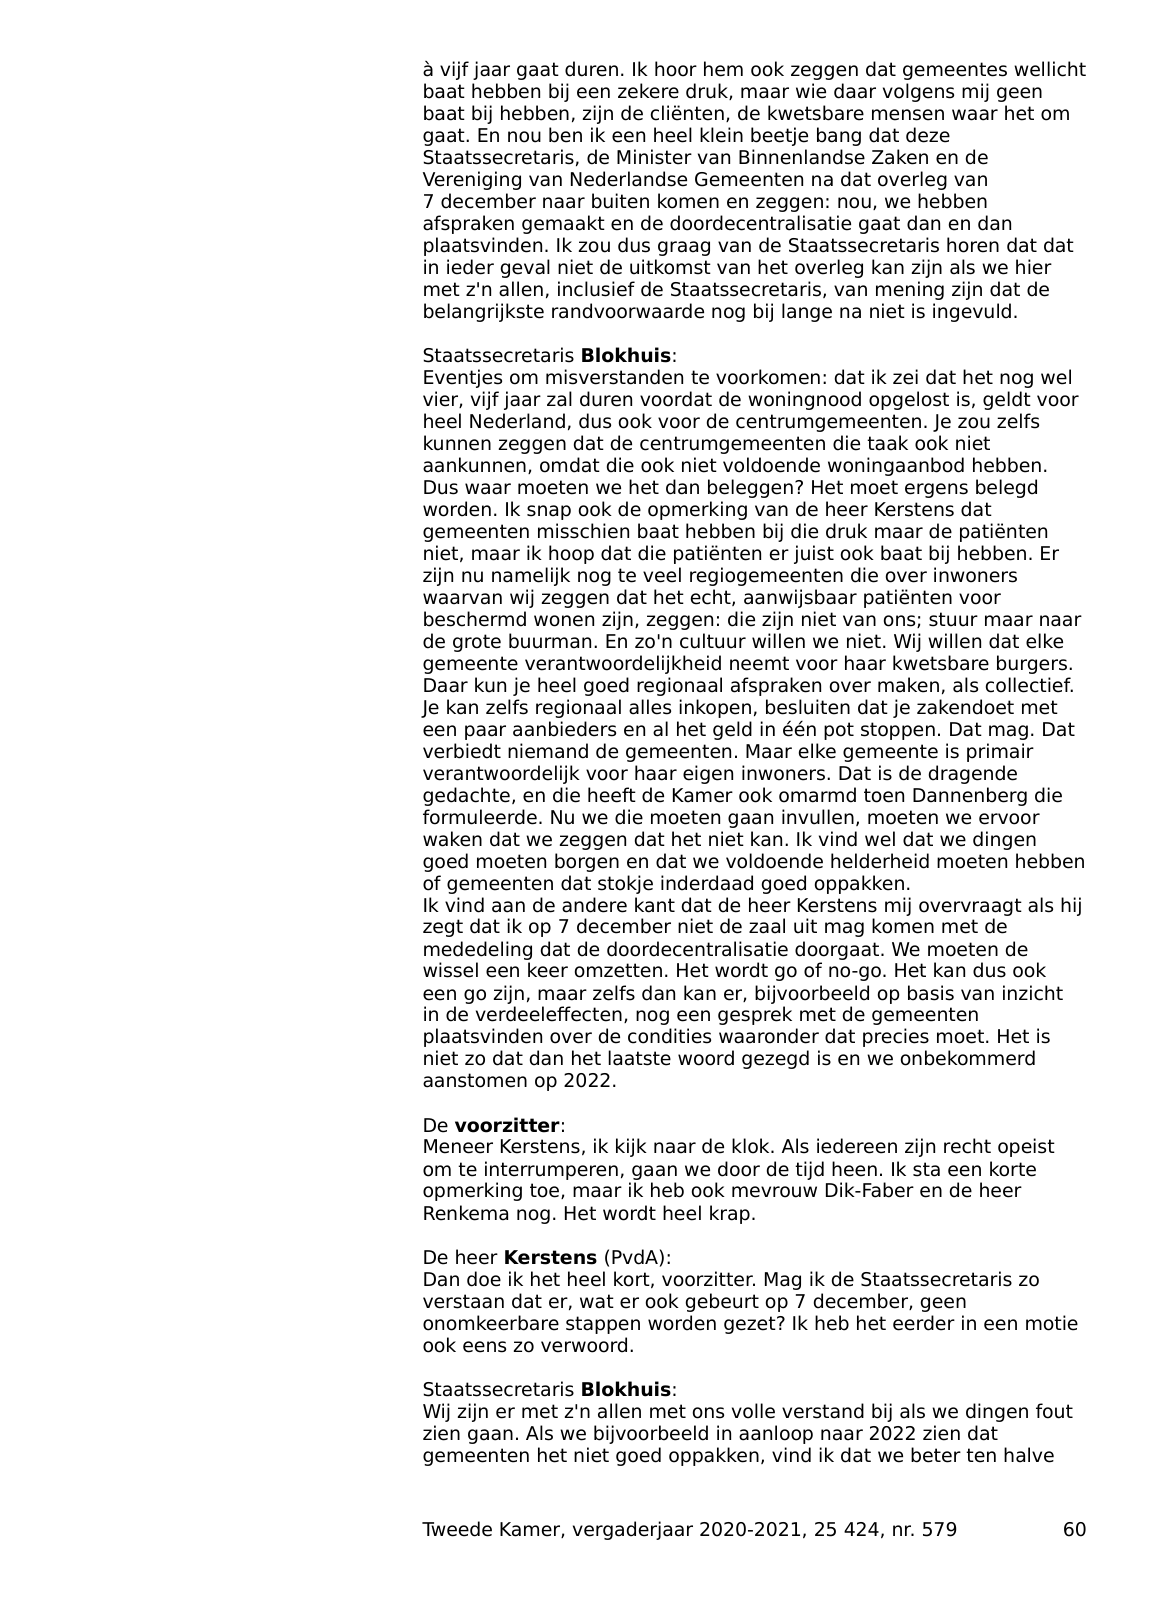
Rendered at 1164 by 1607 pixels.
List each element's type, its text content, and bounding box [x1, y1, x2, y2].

text Meneer Kerstens, ik kijk naar de klok. Als iedereen zijn recht opeist om te interrumperen, gaan we door de tijd heen. Ik sta een korte opmerking toe, maar ik heb ook mevrouw Dik-Faber en de heer Renkema nog. Het wordt heel krap. [422, 1136, 1087, 1224]
text Staatssecretaris Blokhuis: [422, 1379, 1087, 1401]
text à vijf jaar gaat duren. Ik hoor hem ook zeggen dat gemeentes wellicht baat hebben bij een zekere druk, maar wie daar volgens mij geen baat bij hebben, zijn de cliënten, de kwetsbare mensen waar het om gaat. En nou ben ik een heel klein beetje bang dat deze Staatssecretaris, de Minister van Binnenlandse Zaken en de Vereniging van Nederlandse Gemeenten na dat overleg van 7 december naar buiten komen en zeggen: nou, we hebben afspraken gemaakt en de doordecentralisatie gaat dan en dan plaatsvinden. Ik zou dus graag van de Staatssecretaris horen dat dat in ieder geval niet de uitkomst van het overleg kan zijn als we hier met z'n allen, inclusief de Staatssecretaris, van mening zijn dat de belangrijkste randvoorwaarde nog bij lange na niet is ingevuld. [422, 59, 1087, 323]
text Dan doe ik het heel kort, voorzitter. Mag ik de Staatssecretaris zo verstaan dat er, wat er ook gebeurt op 7 december, geen onomkeerbare stappen worden gezet? Ik heb het eerder in een motie ook eens zo verwoord. [422, 1268, 1087, 1356]
text De heer Kerstens (PvdA): [422, 1247, 1087, 1268]
text Eventjes om misverstanden te voorkomen: dat ik zei dat het nog wel vier, vijf jaar zal duren voordat de woningnood opgelost is, geldt voor heel Nederland, dus ook voor de centrumgemeenten. Je zou zelfs kunnen zeggen dat de centrumgemeenten die taak ook niet aankunnen, omdat die ook niet voldoende woningaanbod hebben. Dus waar moeten we het dan beleggen? Het moet ergens belegd worden. Ik snap ook de opmerking van de heer Kerstens dat gemeenten misschien baat hebben bij die druk maar de patiënten niet, maar ik hoop dat die patiënten er juist ook baat bij hebben. Er zijn nu namelijk nog te veel regiogemeenten die over inwoners waarvan wij zeggen dat het echt, aanwijsbaar patiënten voor beschermd wonen zijn, zeggen: die zijn niet van ons; stuur maar naar de grote buurman. En zo'n cultuur willen we niet. Wij willen dat elke gemeente verantwoordelijkheid neemt voor haar kwetsbare burgers. Daar kun je heel goed regionaal afspraken over maken, als collectief. Je kan zelfs regionaal alles inkopen, besluiten dat je zakendoet met een paar aanbieders en al het geld in één pot stoppen. Dat mag. Dat verbiedt niemand de gemeenten. Maar elke gemeente is primair verantwoordelijk voor haar eigen inwoners. Dat is de dragende gedachte, en die heeft de Kamer ook omarmd toen Dannenberg die formuleerde. Nu we die moeten gaan invullen, moeten we ervoor waken dat we zeggen dat het niet kan. Ik vind wel dat we dingen goed moeten borgen en dat we voldoende helderheid moeten hebben of gemeenten dat stokje inderdaad goed oppakken. [422, 367, 1087, 894]
text De voorzitter: [422, 1114, 1087, 1136]
text Ik vind aan de andere kant dat de heer Kerstens mij overvraagt als hij zegt dat ik op 7 december niet de zaal uit mag komen met de mededeling dat de doordecentralisatie doorgaat. We moeten de wissel een keer omzetten. Het wordt go of no-go. Het kan dus ook een go zijn, maar zelfs dan kan er, bijvoorbeeld op basis van inzicht in de verdeeleffecten, nog een gesprek met de gemeenten plaatsvinden over de condities waaronder dat precies moet. Het is niet zo dat dan het laatste woord gezegd is en we onbekommerd aanstomen op 2022. [422, 894, 1087, 1092]
text Wij zijn er met z'n allen met ons volle verstand bij als we dingen fout zien gaan. Als we bijvoorbeeld in aanloop naar 2022 zien dat gemeenten het niet goed oppakken, vind ik dat we beter ten halve [422, 1401, 1087, 1467]
text Staatssecretaris Blokhuis: [422, 345, 1087, 367]
